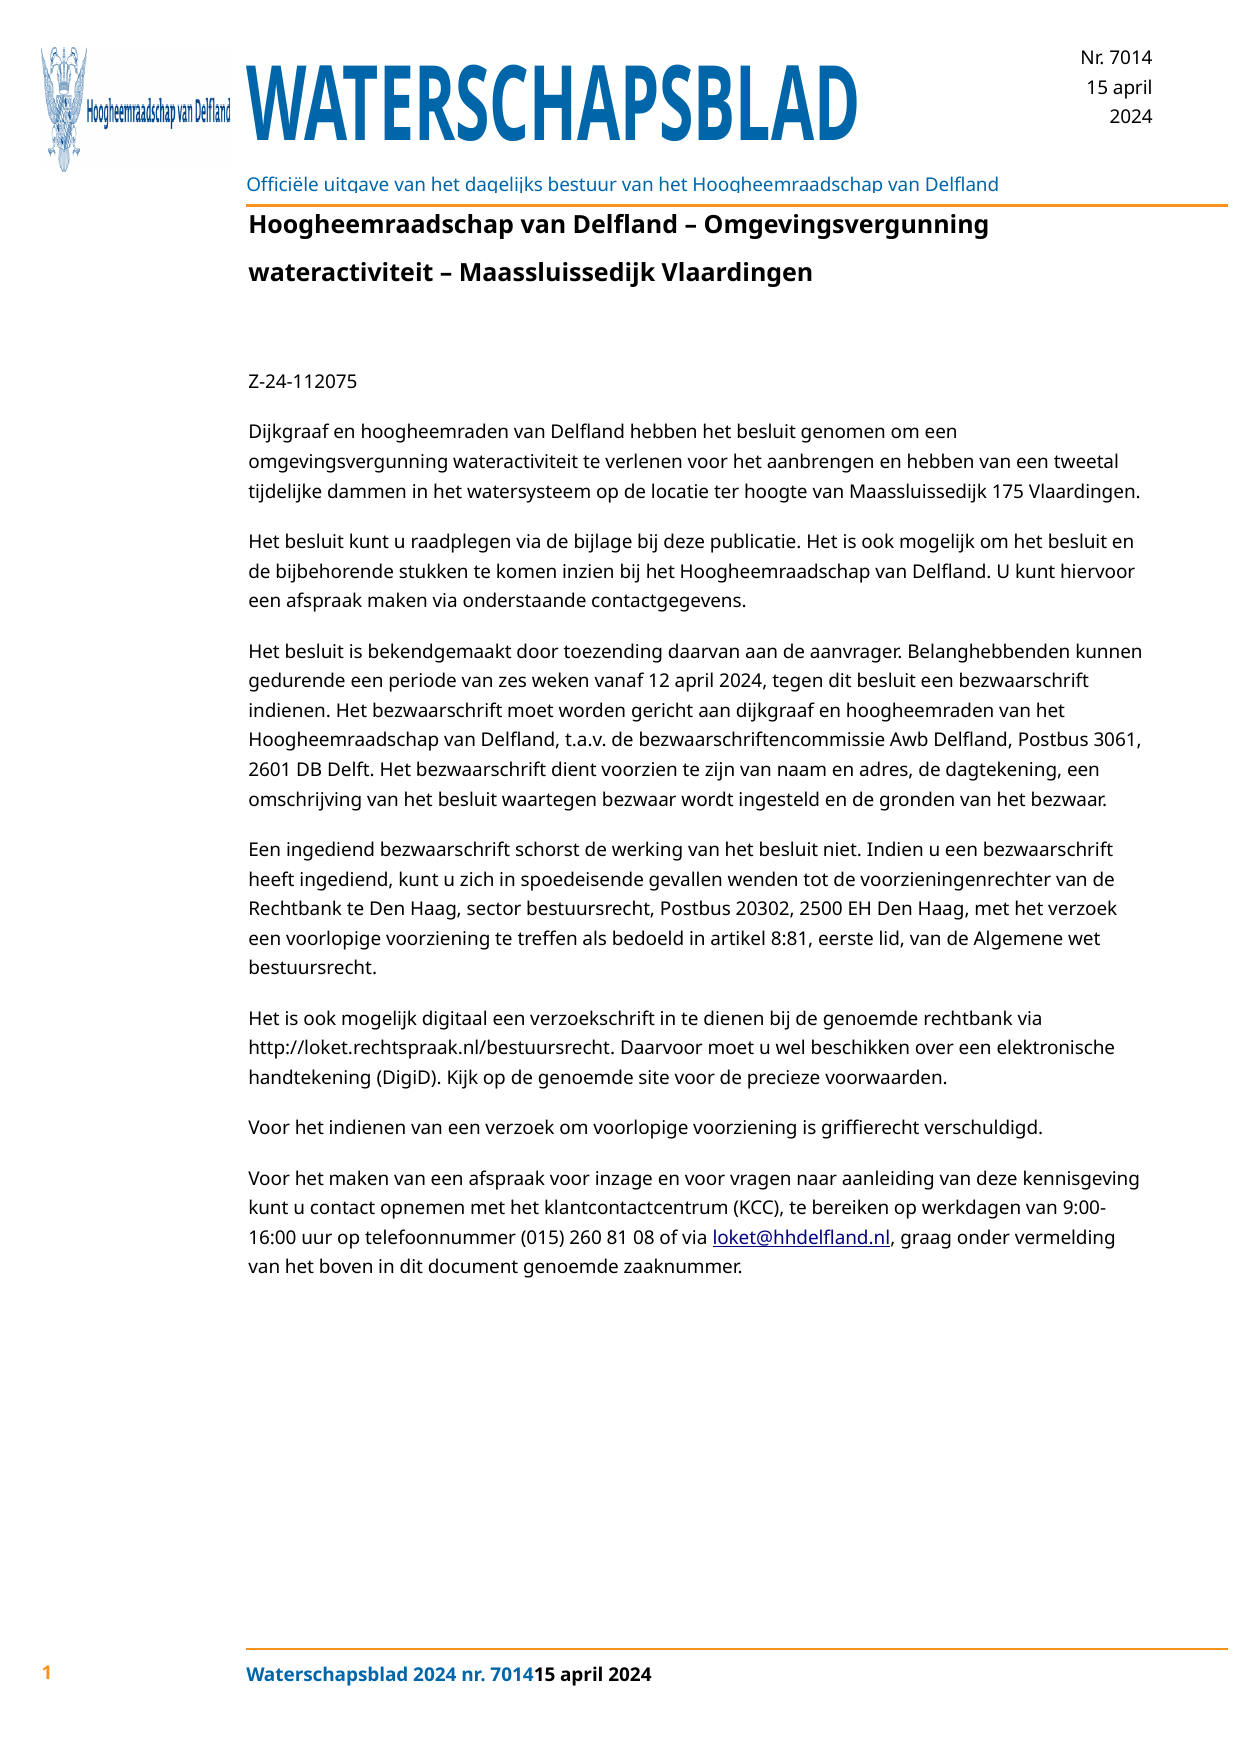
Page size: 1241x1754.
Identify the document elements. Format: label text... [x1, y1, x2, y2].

text Dijkgraaf en hoogheemraden van Delfland hebben het besluit genomen om een omgevingsvergunning wateractiviteit te verlenen voor het aanbrengen en hebben van een tweetal tijdelijke dammen in het watersysteem op de locatie ter hoogte van Maassluissedijk 175 Vlaardingen. [248, 419, 1152, 504]
text Voor het indienen van een verzoek om voorlopige voorziening is griffierecht verschuldigd. [248, 1114, 1152, 1140]
text Het besluit kunt u raadplegen via de bijlage bij deze publicatie. Het is ook mogelijk om het besluit en de bijbehorende stukken te komen inzien bij het Hoogheemraadschap van Delfland. U kunt hiervoor een afspraak maken via onderstaande contactgegevens. [248, 528, 1152, 613]
text Z-24-112075 [248, 368, 1152, 394]
text Het besluit is bekendgemaakt door toezending daarvan aan de aanvrager. Belanghebbenden kunnen gedurende een periode van zes weken vanaf 12 april 2024, tegen dit besluit een bezwaarschrift indienen. Het bezwaarschrift moet worden gericht aan dijkgraaf en hoogheemraden van het Hoogheemraadschap van Delfland, t.a.v. de bezwaarschriftencommissie Awb Delfland, Postbus 3061, 2601 DB Delft. Het bezwaarschrift dient voorzien te zijn van naam en adres, de dagtekening, een omschrijving van het besluit waartegen bezwaar wordt ingesteld en de gronden van het bezwaar. [248, 638, 1152, 812]
text Voor het maken van een afspraak voor inzage en voor vragen naar aanleiding van deze kennisgeving kunt u contact opnemen met het klantcontactcentrum (KCC), te bereiken op werkdagen van 9:00-16:00 uur op telefoonnummer (015) 260 81 08 of via loket@hhdelfland.nl, graag onder vermelding van het boven in dit document genoemde zaaknummer. [248, 1165, 1152, 1279]
picture [41, 47, 231, 172]
text Hoogheemraadschap van Delfland – Omgevingsvergunning wateractiviteit – Maassluissedijk Vlaardingen [248, 207, 1152, 288]
text Een ingediend bezwaarschrift schorst de werking van het besluit niet. Indien u een bezwaarschrift heeft ingediend, kunt u zich in spoedeisende gevallen wenden tot de voorzieningenrechter van de Rechtbank te Den Haag, sector bestuursrecht, Postbus 20302, 2500 EH Den Haag, met het verzoek een voorlopige voorziening te treffen als bedoeld in artikel 8:81, eerste lid, van de Algemene wet bestuursrecht. [248, 836, 1152, 980]
text Het is ook mogelijk digitaal een verzoekschrift in te dienen bij de genoemde rechtbank via http://loket.rechtspraak.nl/bestuursrecht. Daarvoor moet u wel beschikken over een elektronische handtekening (DigiD). Kijk op de genoemde site voor de precieze voorwaarden. [248, 1005, 1152, 1090]
